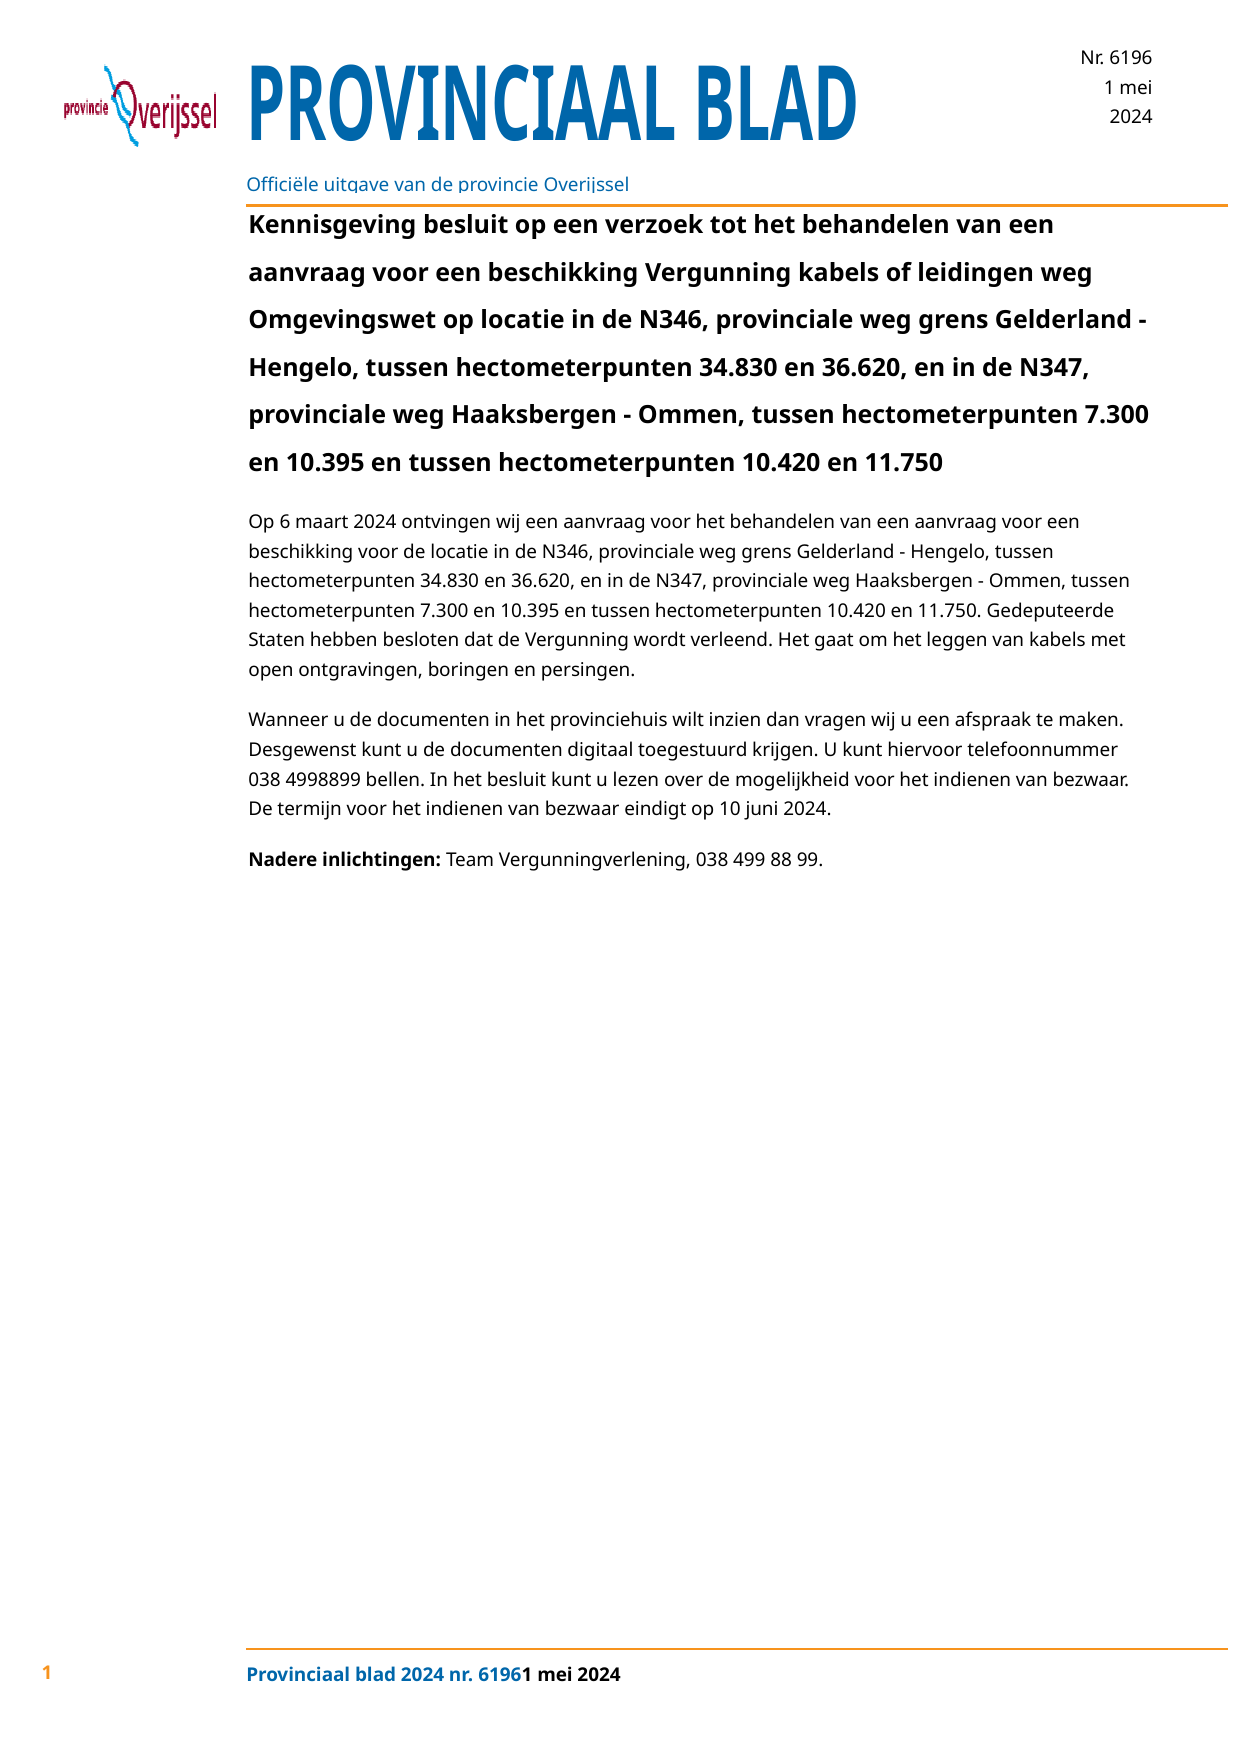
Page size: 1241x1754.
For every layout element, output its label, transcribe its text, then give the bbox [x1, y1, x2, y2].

text Op 6 maart 2024 ontvingen wij een aanvraag voor het behandelen van een aanvraag voor een beschikking voor de locatie in de N346, provinciale weg grens Gelderland - Hengelo, tussen hectometerpunten 34.830 en 36.620, en in de N347, provinciale weg Haaksbergen - Ommen, tussen hectometerpunten 7.300 en 10.395 en tussen hectometerpunten 10.420 en 11.750. Gedeputeerde Staten hebben besloten dat de Vergunning wordt verleend. Het gaat om het leggen van kabels met open ontgravingen, boringen en persingen. [248, 508, 1152, 682]
text Nadere inlichtingen: Team Vergunningverlening, 038 499 88 99. [248, 846, 1152, 872]
text Wanneer u de documenten in het provinciehuis wilt inzien dan vragen wij u een afspraak te maken. Desgewenst kunt u de documenten digitaal toegestuurd krijgen. U kunt hiervoor telefoonnummer 038 4998899 bellen. In het besluit kunt u lezen over de mogelijkheid voor het indienen van bezwaar. De termijn voor het indienen van bezwaar eindigt op 10 juni 2024. [248, 707, 1152, 821]
picture [41, 47, 231, 172]
text Kennisgeving besluit op een verzoek tot het behandelen van een aanvraag voor een beschikking Vergunning kabels of leidingen weg Omgevingswet op locatie in de N346, provinciale weg grens Gelderland - Hengelo, tussen hectometerpunten 34.830 en 36.620, en in de N347, provinciale weg Haaksbergen - Ommen, tussen hectometerpunten 7.300 en 10.395 en tussen hectometerpunten 10.420 en 11.750 [248, 207, 1152, 479]
